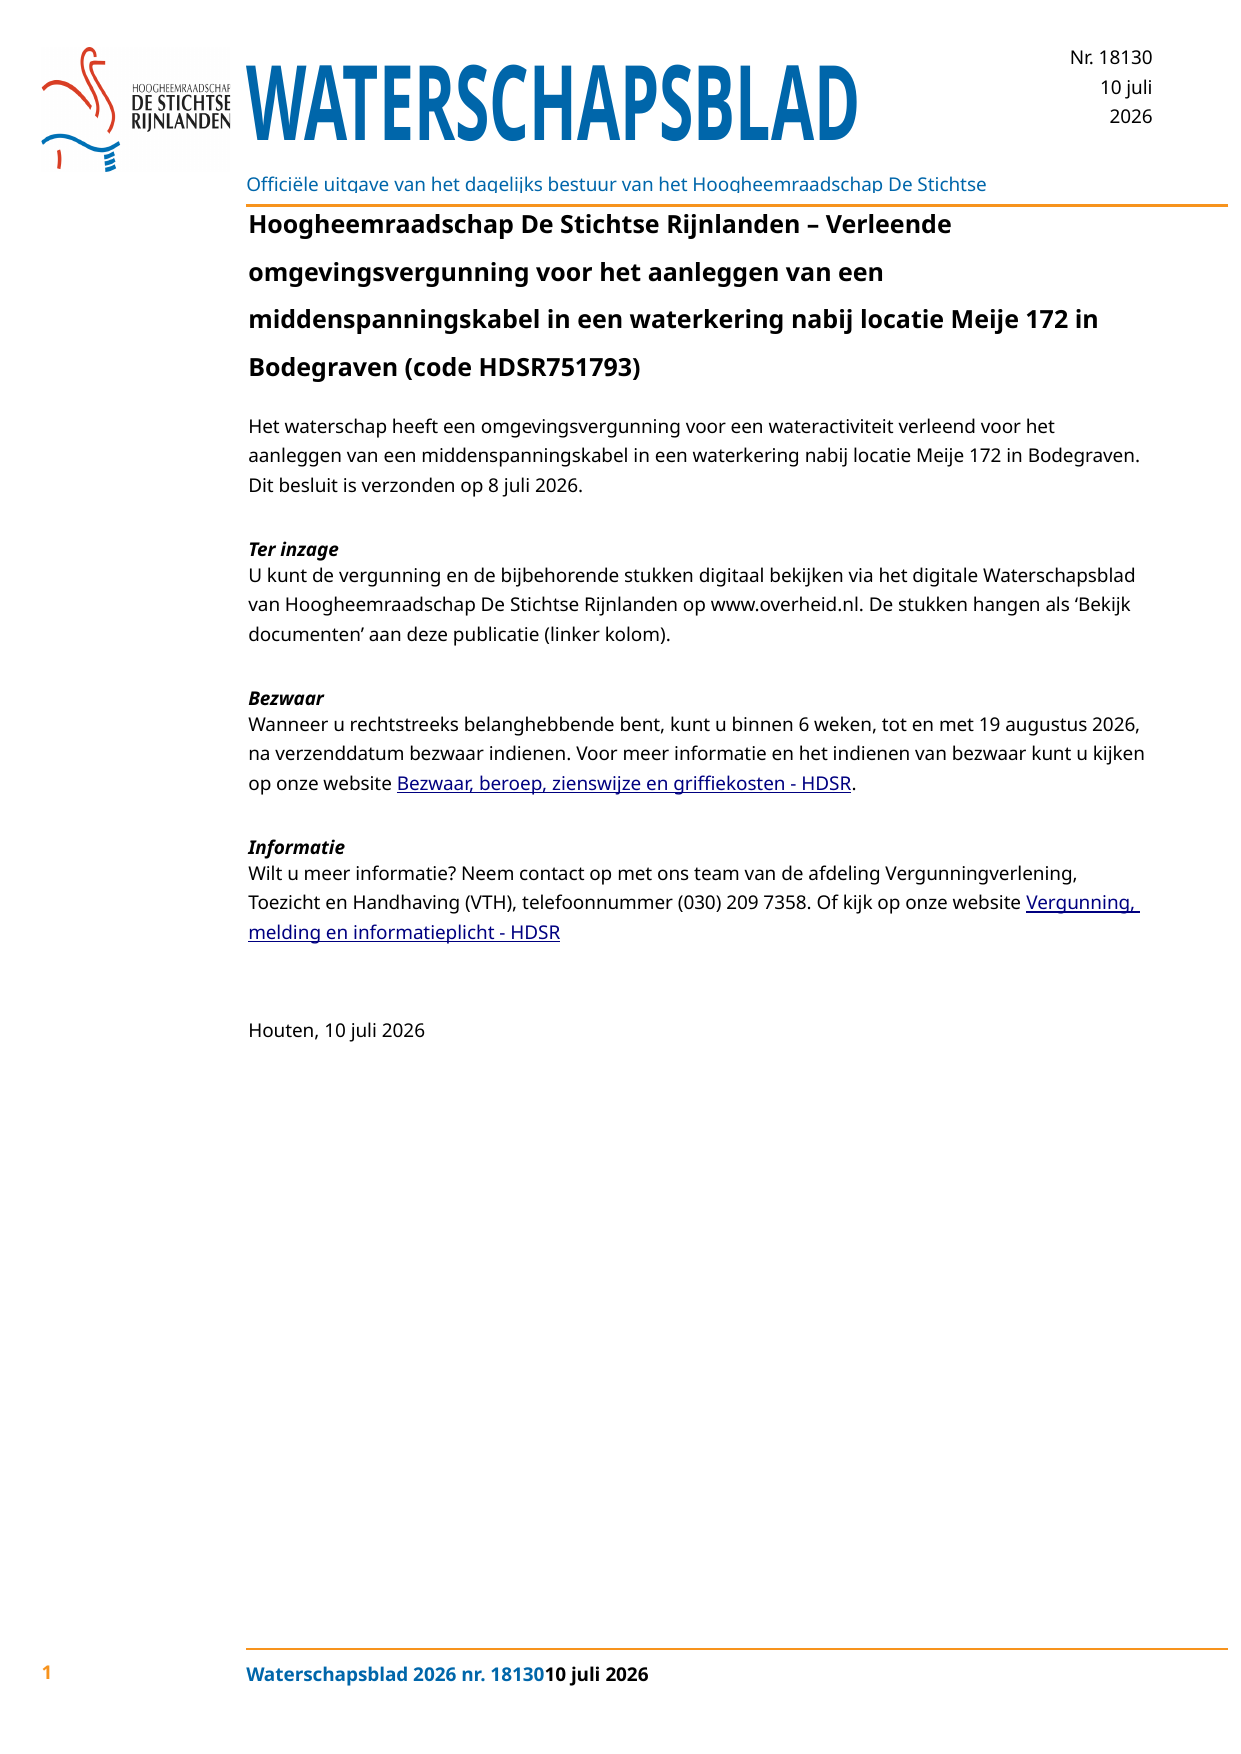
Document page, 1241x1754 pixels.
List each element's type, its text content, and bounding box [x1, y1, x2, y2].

text Hoogheemraadschap De Stichtse Rijnlanden – Verleende omgevingsvergunning voor het aanleggen van een middenspanningskabel in een waterkering nabij locatie Meije 172 in Bodegraven (code HDSR751793) [248, 207, 1152, 384]
picture [41, 47, 231, 172]
text Informatie [248, 834, 1152, 860]
text Bezwaar [248, 685, 1152, 711]
text Wilt u meer informatie? Neem contact op met ons team van de afdeling Vergunningverlening, Toezicht en Handhaving (VTH), telefoonnummer (030) 209 7358. Of kijk op onze website Vergunning, melding en informatieplicht - HDSR [248, 860, 1152, 944]
text Het waterschap heeft een omgevingsvergunning voor een wateractiviteit verleend voor het aanleggen van een middenspanningskabel in een waterkering nabij locatie Meije 172 in Bodegraven. Dit besluit is verzonden op 8 juli 2026. [248, 413, 1152, 498]
text U kunt de vergunning en de bijbehorende stukken digitaal bekijken via het digitale Waterschapsblad van Hoogheemraadschap De Stichtse Rijnlanden op www.overheid.nl. De stukken hangen als ‘Bekijk documenten’ aan deze publicatie (linker kolom). [248, 562, 1152, 647]
text Wanneer u rechtstreeks belanghebbende bent, kunt u binnen 6 weken, tot en met 19 augustus 2026, na verzenddatum bezwaar indienen. Voor meer informatie en het indienen van bezwaar kunt u kijken op onze website Bezwaar, beroep, zienswijze en griffiekosten - HDSR. [248, 711, 1152, 796]
text Ter inzage [248, 536, 1152, 562]
text Houten, 10 juli 2026 [248, 1017, 1152, 1043]
